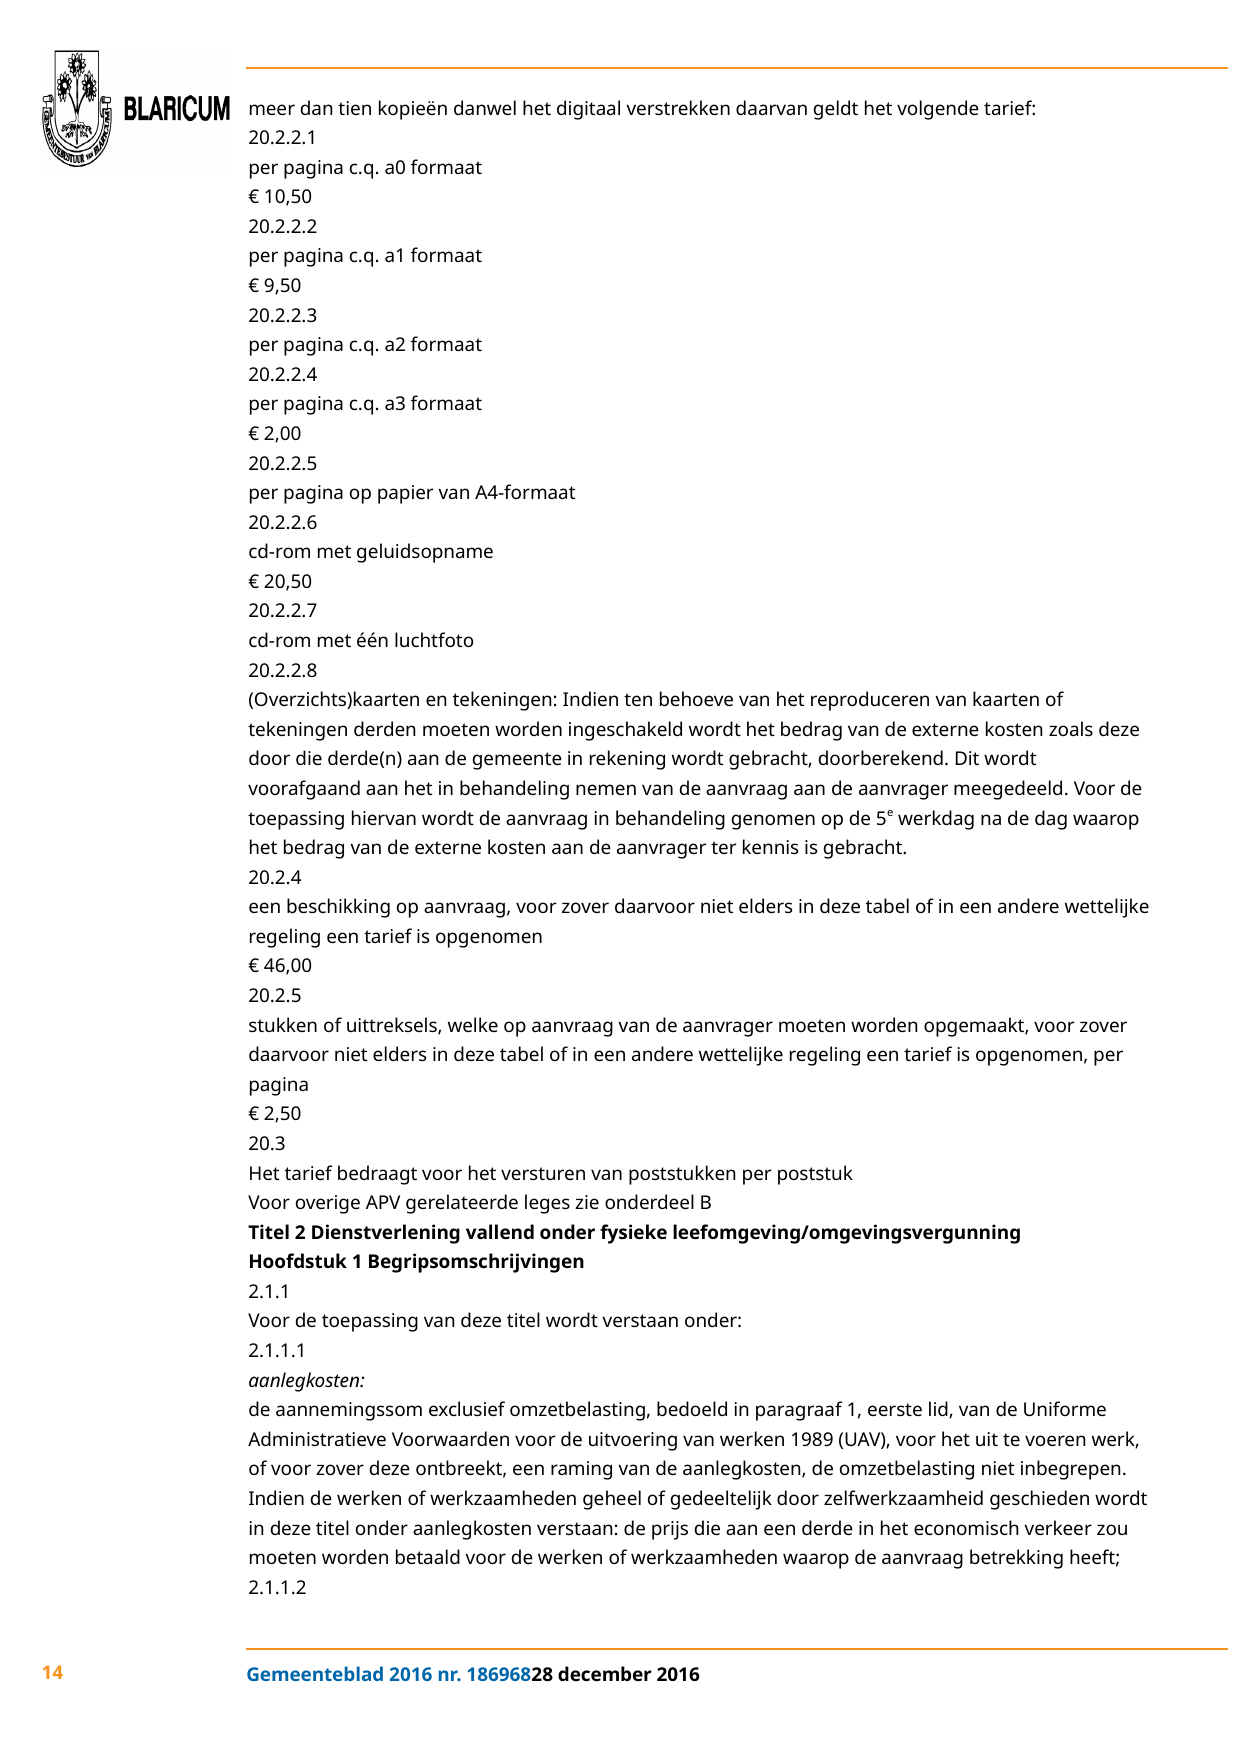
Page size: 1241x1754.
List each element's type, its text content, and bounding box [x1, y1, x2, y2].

text Hoofdstuk 1 Begripsomschrijvingen [248, 1248, 1152, 1274]
text 20.2.2.4 [248, 361, 1152, 387]
text per pagina op papier van A4-formaat [248, 479, 1152, 505]
text 20.2.2.5 [248, 450, 1152, 476]
text 20.3 [248, 1130, 1152, 1156]
text 20.2.2.3 [248, 302, 1152, 328]
text Titel 2 Dienstverlening vallend onder fysieke leefomgeving/omgevingsvergunning [248, 1219, 1152, 1245]
text € 2,50 [248, 1101, 1152, 1126]
text Het tarief bedraagt voor het versturen van poststukken per poststuk [248, 1160, 1152, 1186]
text een beschikking op aanvraag, voor zover daarvoor niet elders in deze tabel of in een andere wettelijke regeling een tarief is opgenomen [248, 893, 1152, 949]
text € 46,00 [248, 953, 1152, 978]
text cd-rom met geluidsopname [248, 538, 1152, 564]
text 20.2.2.1 [248, 124, 1152, 150]
text € 2,00 [248, 420, 1152, 446]
picture [41, 47, 231, 172]
text 2.1.1.1 [248, 1337, 1152, 1363]
text (Overzichts)kaarten en tekeningen: Indien ten behoeve van het reproduceren van kaarten of tekeningen derden moeten worden ingeschakeld wordt het bedrag van de externe kosten zoals deze door die derde(n) aan de gemeente in rekening wordt gebracht, doorberekend. Dit wordt voorafgaand aan het in behandeling nemen van de aanvraag aan de aanvrager meegedeeld. Voor de toepassing hiervan wordt de aanvraag in behandeling genomen op de 5e werkdag na de dag waarop het bedrag van de externe kosten aan de aanvrager ter kennis is gebracht. [248, 686, 1152, 860]
text € 10,50 [248, 183, 1152, 209]
text per pagina c.q. a1 formaat [248, 243, 1152, 268]
text 20.2.4 [248, 864, 1152, 890]
text 20.2.2.6 [248, 509, 1152, 535]
text 20.2.2.2 [248, 213, 1152, 239]
text meer dan tien kopieën danwel het digitaal verstrekken daarvan geldt het volgende tarief: [248, 95, 1152, 121]
text 20.2.2.8 [248, 657, 1152, 683]
text € 20,50 [248, 568, 1152, 594]
text de aannemingssom exclusief omzetbelasting, bedoeld in paragraaf 1, eerste lid, van de Uniforme Administratieve Voorwaarden voor de uitvoering van werken 1989 (UAV), voor het uit te voeren werk, of voor zover deze ontbreekt, een raming van de aanlegkosten, de omzetbelasting niet inbegrepen. Indien de werken of werkzaamheden geheel of gedeeltelijk door zelfwerkzaamheid geschieden wordt in deze titel onder aanlegkosten verstaan: de prijs die aan een derde in het economisch verkeer zou moeten worden betaald voor de werken of werkzaamheden waarop de aanvraag betrekking heeft; [248, 1396, 1152, 1570]
text 2.1.1 [248, 1278, 1152, 1304]
text 20.2.5 [248, 982, 1152, 1008]
text stukken of uittreksels, welke op aanvraag van de aanvrager moeten worden opgemaakt, voor zover daarvoor niet elders in deze tabel of in een andere wettelijke regeling een tarief is opgenomen, per pagina [248, 1012, 1152, 1097]
text aanlegkosten: [248, 1367, 1152, 1393]
text € 9,50 [248, 272, 1152, 298]
text per pagina c.q. a0 formaat [248, 154, 1152, 180]
text cd-rom met één luchtfoto [248, 627, 1152, 653]
text per pagina c.q. a3 formaat [248, 391, 1152, 416]
text 2.1.1.2 [248, 1574, 1152, 1600]
text Voor overige APV gerelateerde leges zie onderdeel B [248, 1189, 1152, 1215]
text 20.2.2.7 [248, 598, 1152, 623]
text per pagina c.q. a2 formaat [248, 331, 1152, 357]
text Voor de toepassing van deze titel wordt verstaan onder: [248, 1308, 1152, 1333]
